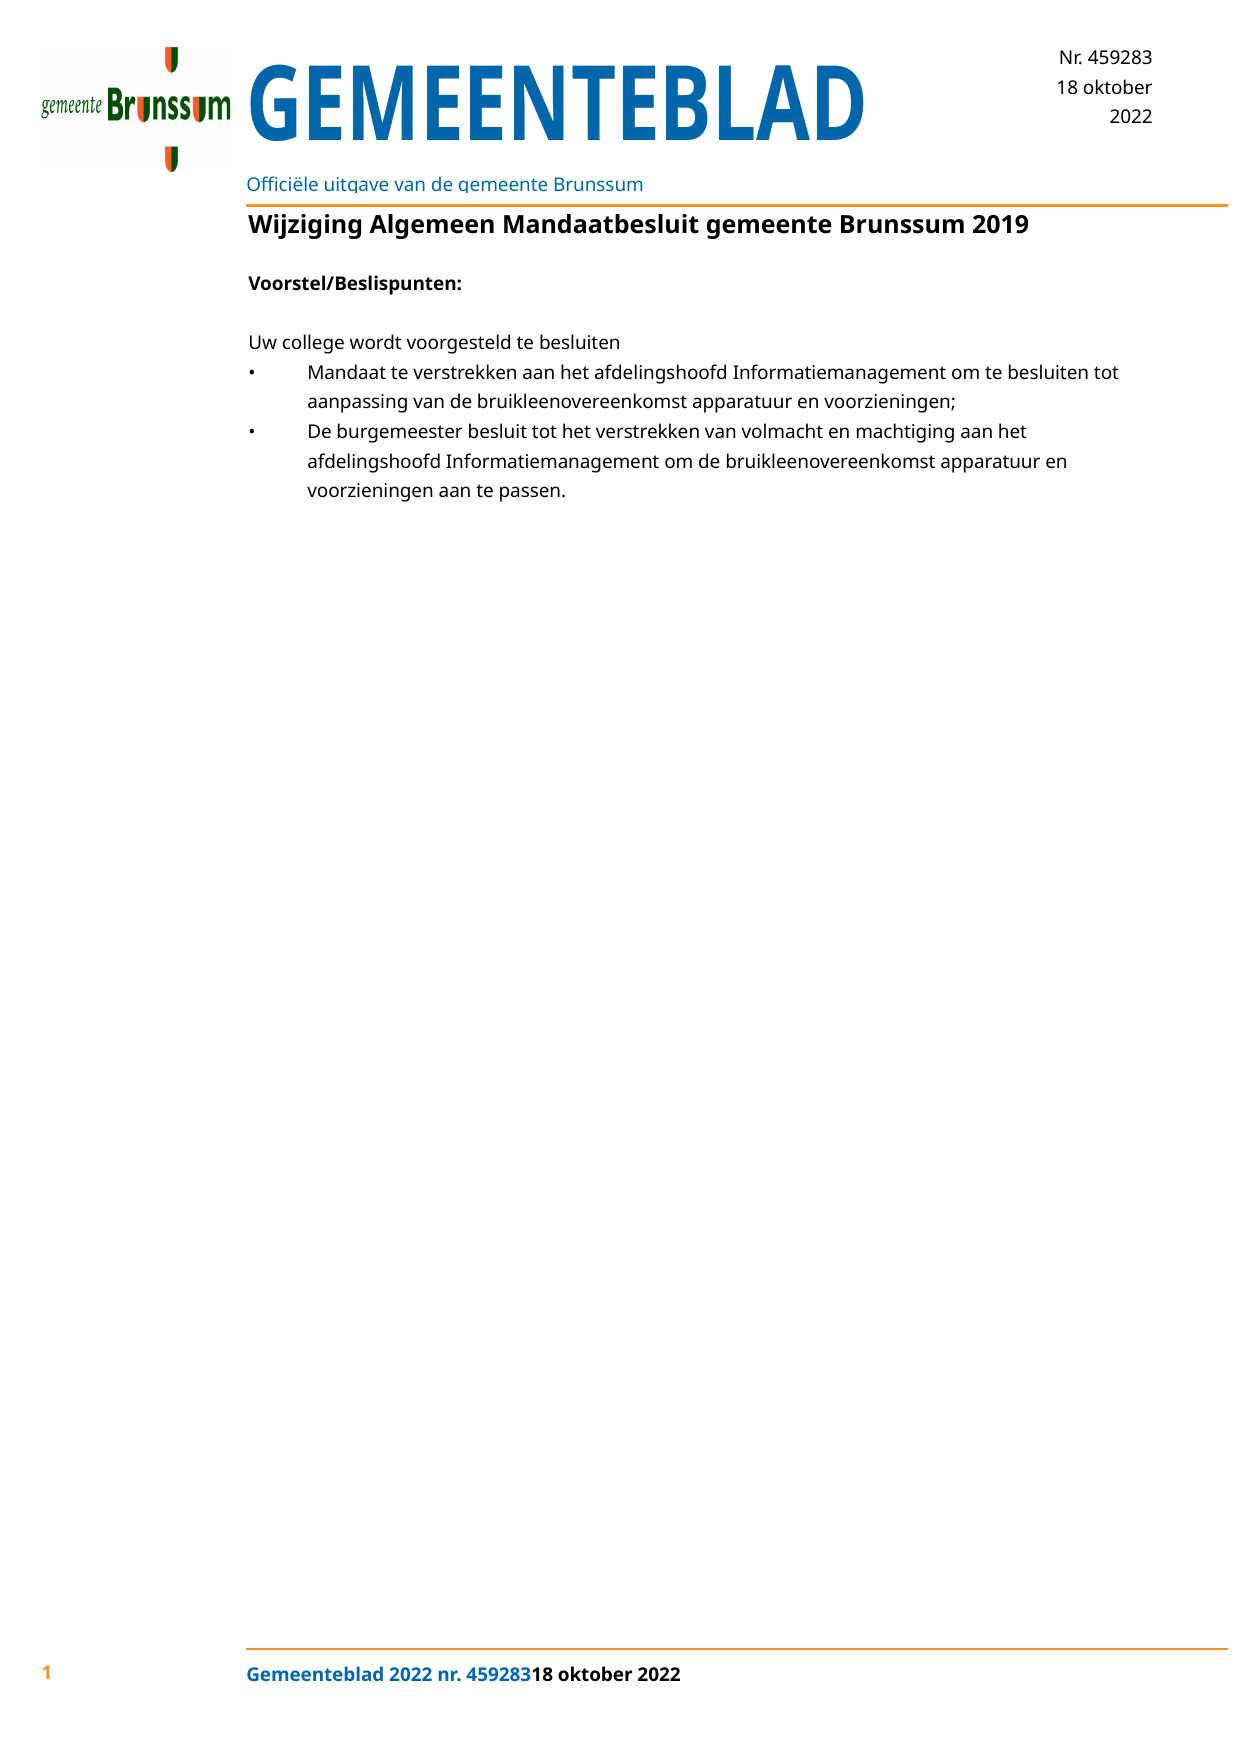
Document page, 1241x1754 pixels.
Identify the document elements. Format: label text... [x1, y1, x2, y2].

list De burgemeester besluit tot het verstrekken van volmacht en machtiging aan het afdelingshoofd Informatiemanagement om de bruikleenovereenkomst apparatuur en voorzieningen aan te passen. [248, 418, 1152, 503]
text Wijziging Algemeen Mandaatbesluit gemeente Brunssum 2019 [248, 207, 1152, 241]
list Mandaat te verstrekken aan het afdelingshoofd Informatiemanagement om te besluiten tot aanpassing van de bruikleenovereenkomst apparatuur en voorzieningen; [248, 359, 1152, 414]
text Uw college wordt voorgesteld te besluiten [248, 329, 1152, 355]
text Voorstel/Beslispunten: [248, 270, 1152, 296]
picture [41, 47, 231, 172]
